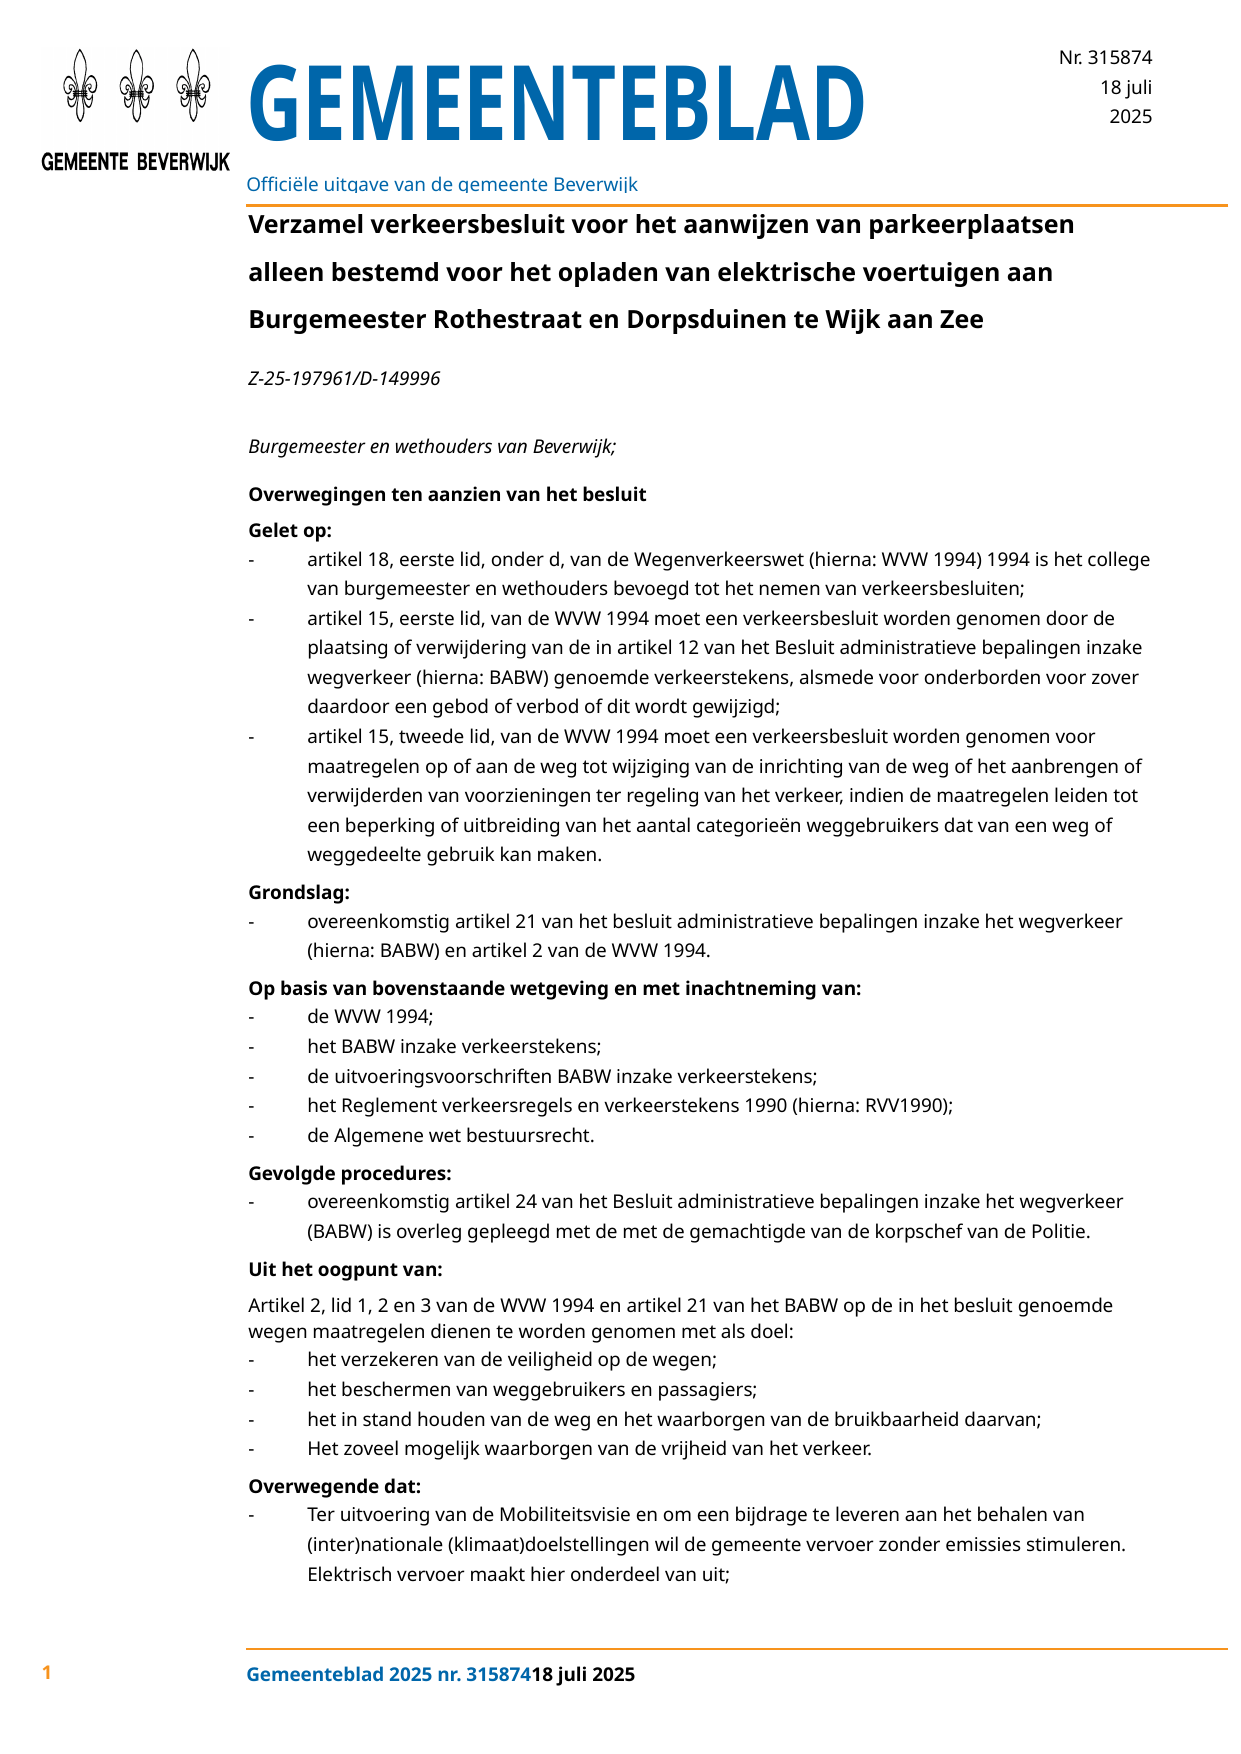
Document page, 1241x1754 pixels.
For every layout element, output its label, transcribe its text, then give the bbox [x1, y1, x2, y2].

list het BABW inzake verkeerstekens; [248, 1033, 1152, 1059]
list overeenkomstig artikel 21 van het besluit administratieve bepalingen inzake het wegverkeer (hierna: BABW) en artikel 2 van de WVW 1994. [248, 908, 1152, 963]
text Gelet op: [248, 517, 1152, 543]
picture [41, 47, 231, 172]
list het verzekeren van de veiligheid op de wegen; [248, 1347, 1152, 1372]
text Artikel 2, lid 1, 2 en 3 van de WVW 1994 en artikel 21 van het BABW op de in het besluit genoemde wegen maatregelen dienen te worden genomen met als doel: [248, 1292, 1152, 1344]
list Ter uitvoering van de Mobiliteitsvisie en om een bijdrage te leveren aan het behalen van (inter)nationale (klimaat)doelstellingen wil de gemeente vervoer zonder emissies stimuleren. Elektrisch vervoer maakt hier onderdeel van uit; [248, 1502, 1152, 1586]
text Uit het oogpunt van: [248, 1256, 1152, 1282]
list de WVW 1994; [248, 1004, 1152, 1029]
text Z-25-197961/D-149996 [248, 366, 1152, 391]
text Verzamel verkeersbesluit voor het aanwijzen van parkeerplaatsen alleen bestemd voor het opladen van elektrische voertuigen aan Burgemeester Rothestraat en Dorpsduinen te Wijk aan Zee [248, 207, 1152, 336]
text Overwegingen ten aanzien van het besluit [248, 481, 1152, 507]
list de uitvoeringsvoorschriften BABW inzake verkeerstekens; [248, 1063, 1152, 1089]
text Grondslag: [248, 879, 1152, 905]
list artikel 15, tweede lid, van de WVW 1994 moet een verkeersbesluit worden genomen voor maatregelen op of aan de weg tot wijziging van de inrichting van de weg of het aanbrengen of verwijderden van voorzieningen ter regeling van het verkeer, indien de maatregelen leiden tot een beperking of uitbreiding van het aantal categorieën weggebruikers dat van een weg of weggedeelte gebruik kan maken. [248, 723, 1152, 867]
text Burgemeester en wethouders van Beverwijk; [248, 433, 1152, 459]
list het in stand houden van de weg en het waarborgen van de bruikbaarheid daarvan; [248, 1406, 1152, 1431]
list het Reglement verkeersregels en verkeerstekens 1990 (hierna: RVV1990); [248, 1092, 1152, 1118]
list overeenkomstig artikel 24 van het Besluit administratieve bepalingen inzake het wegverkeer (BABW) is overleg gepleegd met de met de gemachtigde van de korpschef van de Politie. [248, 1188, 1152, 1244]
text Overwegende dat: [248, 1473, 1152, 1499]
list artikel 15, eerste lid, van de WVW 1994 moet een verkeersbesluit worden genomen door de plaatsing of verwijdering van de in artikel 12 van het Besluit administratieve bepalingen inzake wegverkeer (hierna: BABW) genoemde verkeerstekens, alsmede voor onderborden voor zover daardoor een gebod of verbod of dit wordt gewijzigd; [248, 605, 1152, 719]
text Gevolgde procedures: [248, 1160, 1152, 1186]
list Het zoveel mogelijk waarborgen van de vrijheid van het verkeer. [248, 1435, 1152, 1461]
list artikel 18, eerste lid, onder d, van de Wegenverkeerswet (hierna: WVW 1994) 1994 is het college van burgemeester en wethouders bevoegd tot het nemen van verkeersbesluiten; [248, 546, 1152, 601]
list het beschermen van weggebruikers en passagiers; [248, 1376, 1152, 1402]
list de Algemene wet bestuursrecht. [248, 1122, 1152, 1148]
text Op basis van bovenstaande wetgeving en met inachtneming van: [248, 975, 1152, 1001]
